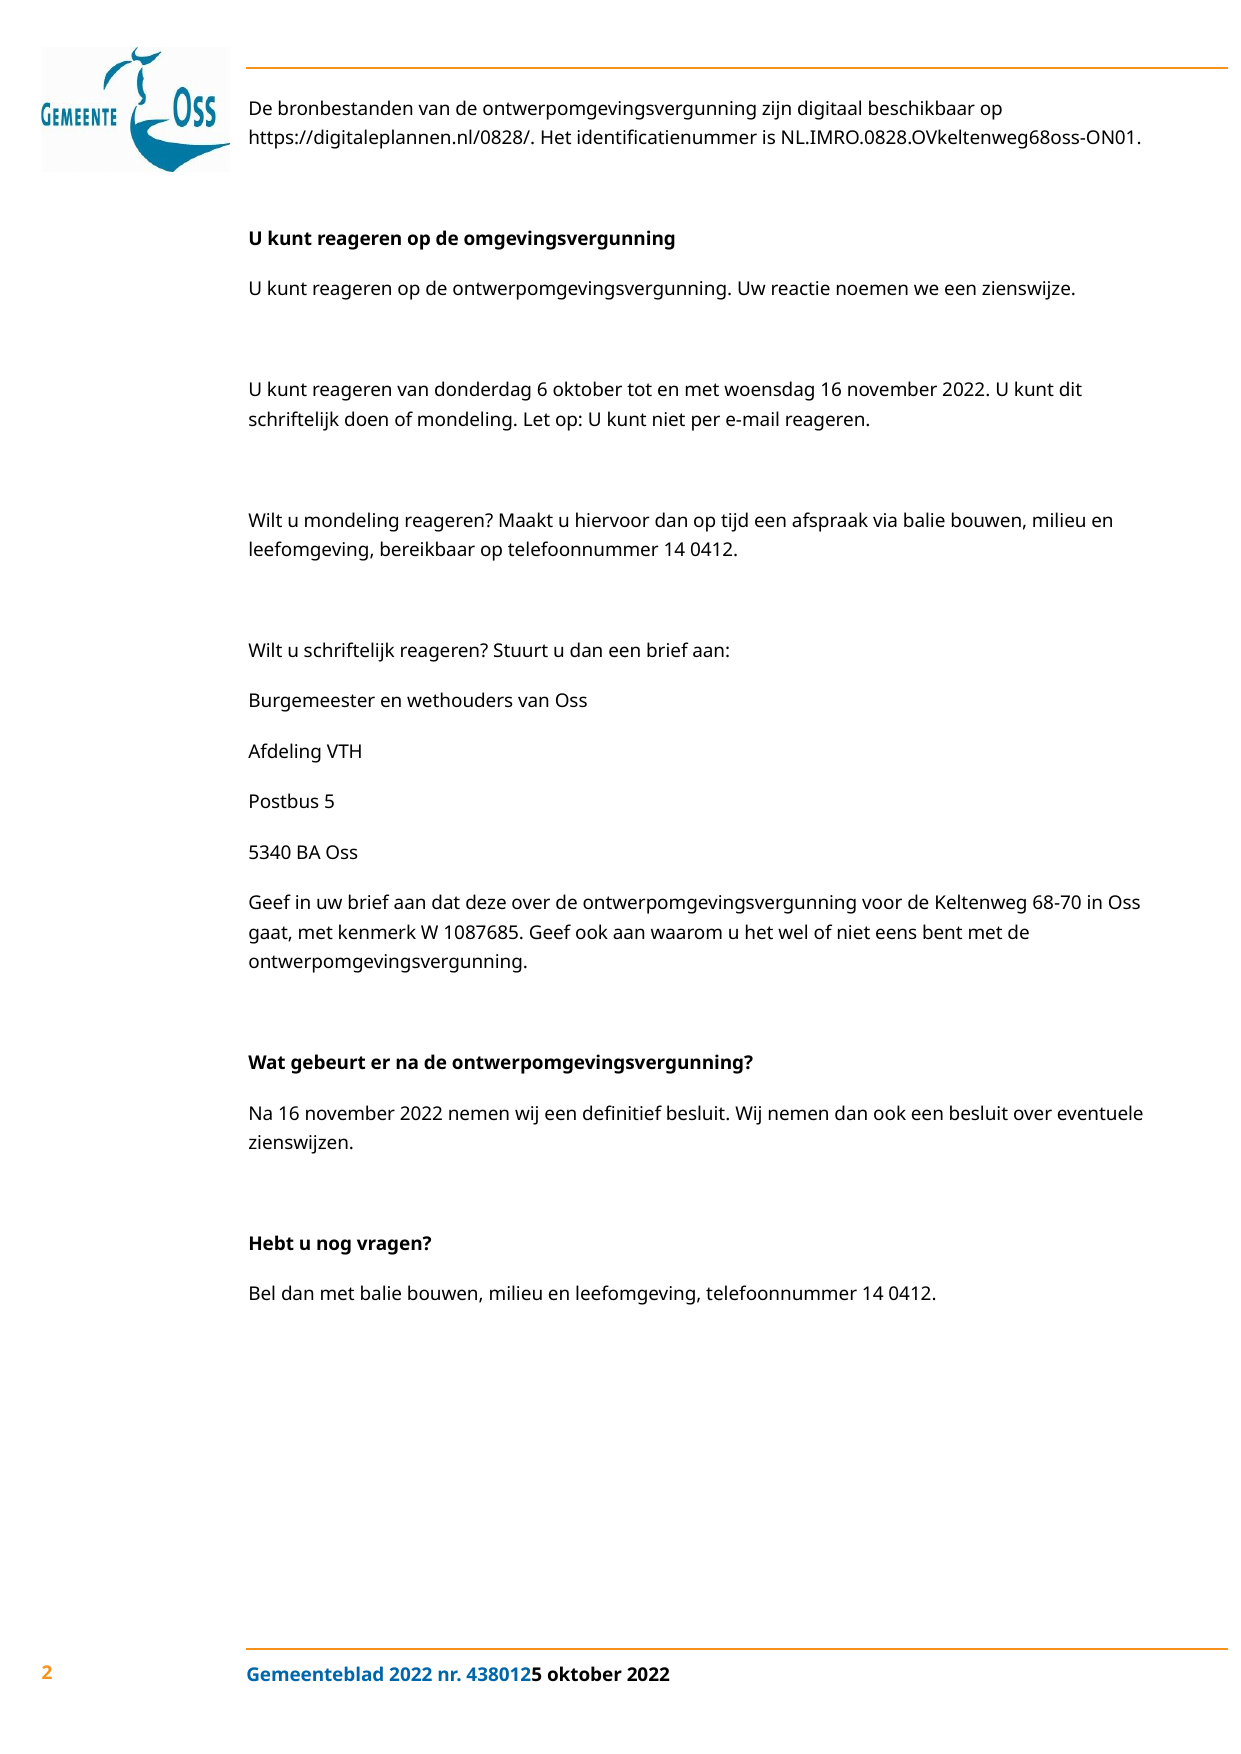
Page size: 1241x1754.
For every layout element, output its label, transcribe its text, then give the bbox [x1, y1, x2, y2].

text Geef in uw brief aan dat deze over de ontwerpomgevingsvergunning voor de Keltenweg 68-70 in Oss gaat, met kenmerk W 1087685. Geef ook aan waarom u het wel of niet eens bent met de ontwerpomgevingsvergunning. [248, 889, 1152, 974]
text Wilt u schriftelijk reageren? Stuurt u dan een brief aan: [248, 637, 1152, 663]
text Afdeling VTH [248, 738, 1152, 764]
text Bel dan met balie bouwen, milieu en leefomgeving, telefoonnummer 14 0412. [248, 1281, 1152, 1306]
text Wat gebeurt er na de ontwerpomgevingsvergunning? [248, 1049, 1152, 1075]
text Postbus 5 [248, 788, 1152, 814]
text U kunt reageren op de ontwerpomgevingsvergunning. Uw reactie noemen we een zienswijze. [248, 276, 1152, 301]
text De bronbestanden van de ontwerpomgevingsvergunning zijn digitaal beschikbaar op https://digitaleplannen.nl/0828/. Het identificatienummer is NL.IMRO.0828.OVkeltenweg68oss-ON01. [248, 95, 1152, 150]
picture [41, 47, 231, 172]
text Hebt u nog vragen? [248, 1230, 1152, 1256]
text Burgemeester en wethouders van Oss [248, 688, 1152, 713]
text Wilt u mondeling reageren? Maakt u hiervoor dan op tijd een afspraak via balie bouwen, milieu en leefomgeving, bereikbaar op telefoonnummer 14 0412. [248, 507, 1152, 562]
text Na 16 november 2022 nemen wij een definitief besluit. Wij nemen dan ook een besluit over eventuele zienswijzen. [248, 1100, 1152, 1155]
text U kunt reageren van donderdag 6 oktober tot en met woensdag 16 november 2022. U kunt dit schriftelijk doen of mondeling. Let op: U kunt niet per e-mail reageren. [248, 376, 1152, 432]
text 5340 BA Oss [248, 839, 1152, 865]
text U kunt reageren op de omgevingsvergunning [248, 225, 1152, 251]
